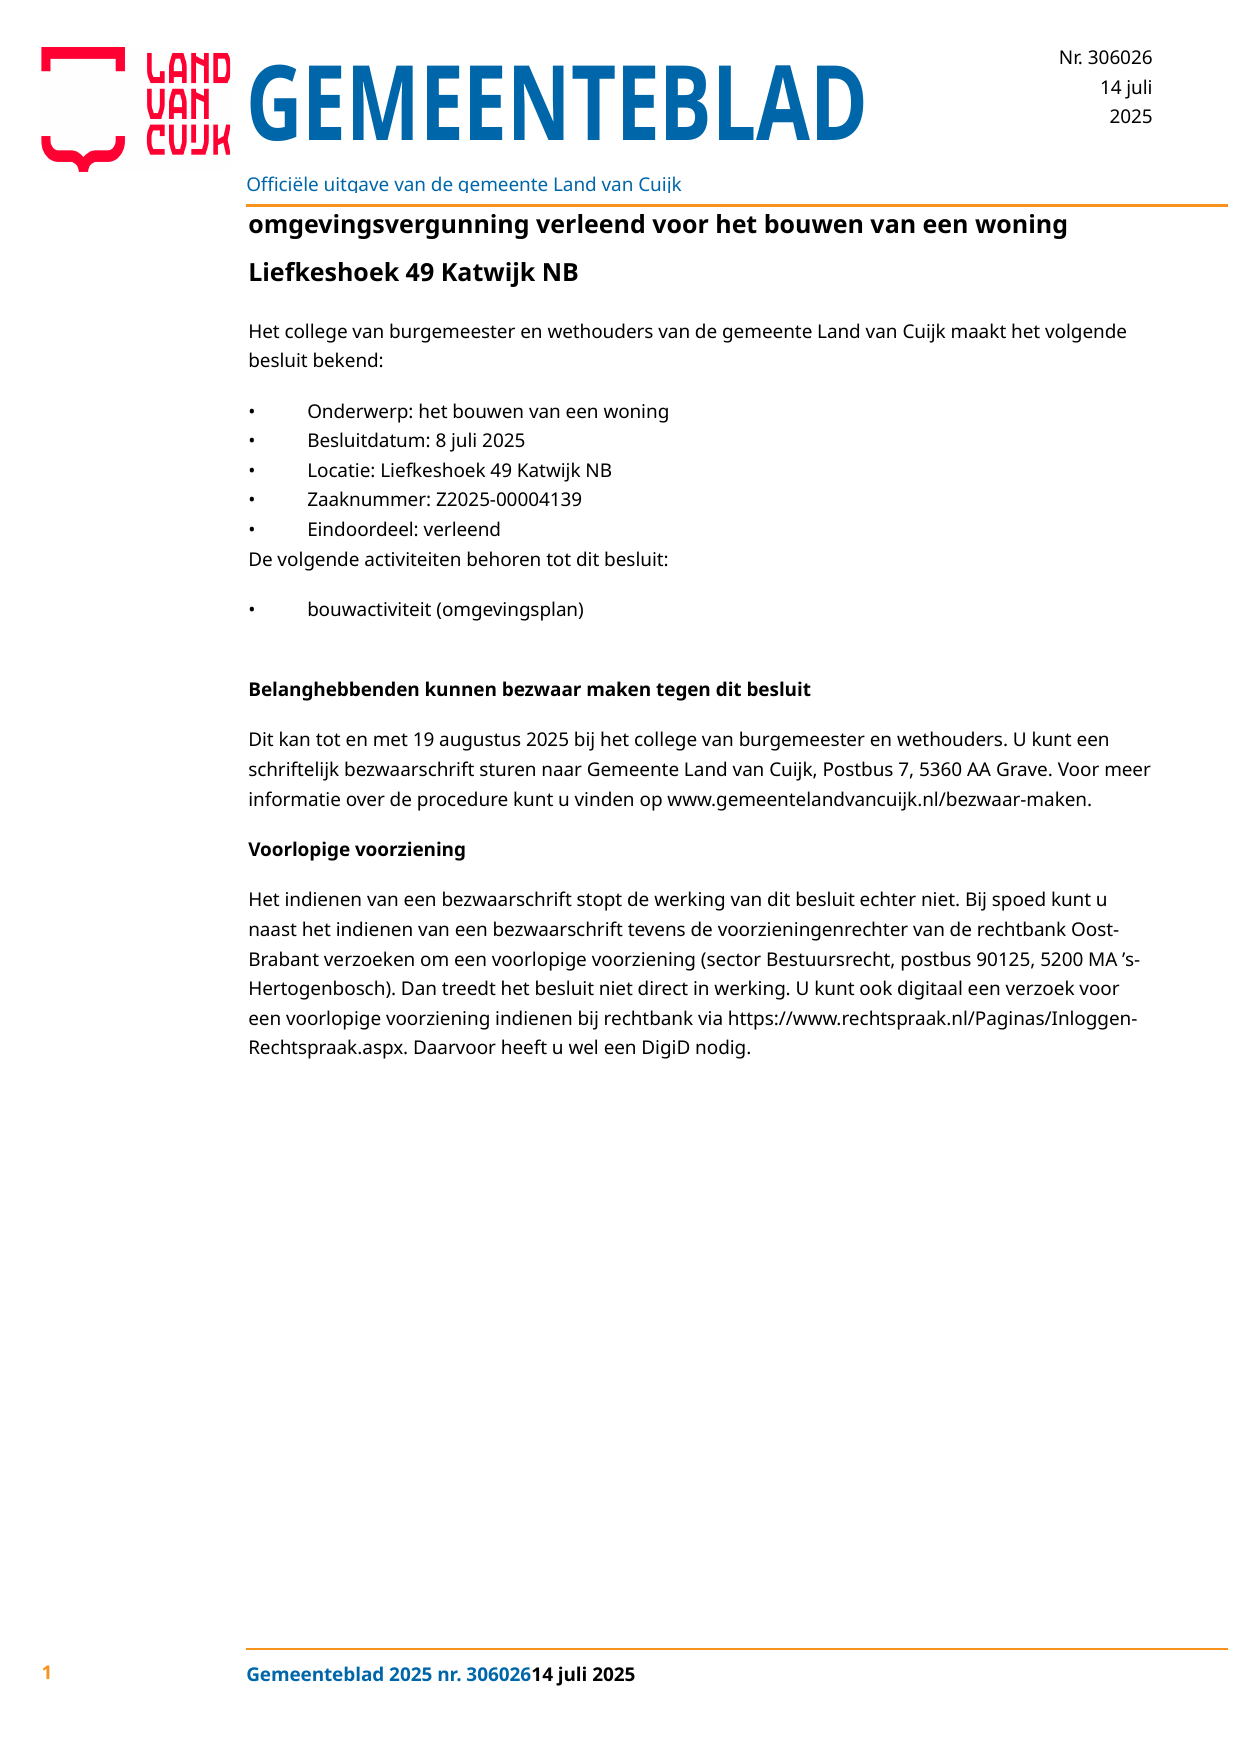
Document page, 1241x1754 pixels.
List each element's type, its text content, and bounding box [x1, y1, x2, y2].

picture [41, 47, 231, 172]
text omgevingsvergunning verleend voor het bouwen van een woning Liefkeshoek 49 Katwijk NB [248, 207, 1152, 288]
list Onderwerp: het bouwen van een woning [248, 398, 1152, 424]
text De volgende activiteiten behoren tot dit besluit: [248, 546, 1152, 572]
text Dit kan tot en met 19 augustus 2025 bij het college van burgemeester en wethouders. U kunt een schriftelijk bezwaarschrift sturen naar Gemeente Land van Cuijk, Postbus 7, 5360 AA Grave. Voor meer informatie over de procedure kunt u vinden op www.gemeentelandvancuijk.nl/bezwaar-maken. [248, 727, 1152, 812]
list Besluitdatum: 8 juli 2025 [248, 427, 1152, 453]
text Het indienen van een bezwaarschrift stopt de werking van dit besluit echter niet. Bij spoed kunt u naast het indienen van een bezwaarschrift tevens de voorzieningenrechter van de rechtbank Oost-Brabant verzoeken om een voorlopige voorziening (sector Bestuursrecht, postbus 90125, 5200 MA ’s-Hertogenbosch). Dan treedt het besluit niet direct in werking. U kunt ook digitaal een verzoek voor een voorlopige voorziening indienen bij rechtbank via https://www.rechtspraak.nl/Paginas/Inloggen-Rechtspraak.aspx. Daarvoor heeft u wel een DigiD nodig. [248, 887, 1152, 1060]
list Eindoordeel: verleend [248, 516, 1152, 542]
list Locatie: Liefkeshoek 49 Katwijk NB [248, 457, 1152, 483]
text Voorlopige voorziening [248, 836, 1152, 862]
text Belanghebbenden kunnen bezwaar maken tegen dit besluit [248, 676, 1152, 702]
text Het college van burgemeester en wethouders van de gemeente Land van Cuijk maakt het volgende besluit bekend: [248, 318, 1152, 373]
list bouwactiviteit (omgevingsplan) [248, 596, 1152, 622]
list Zaaknummer: Z2025-00004139 [248, 487, 1152, 512]
